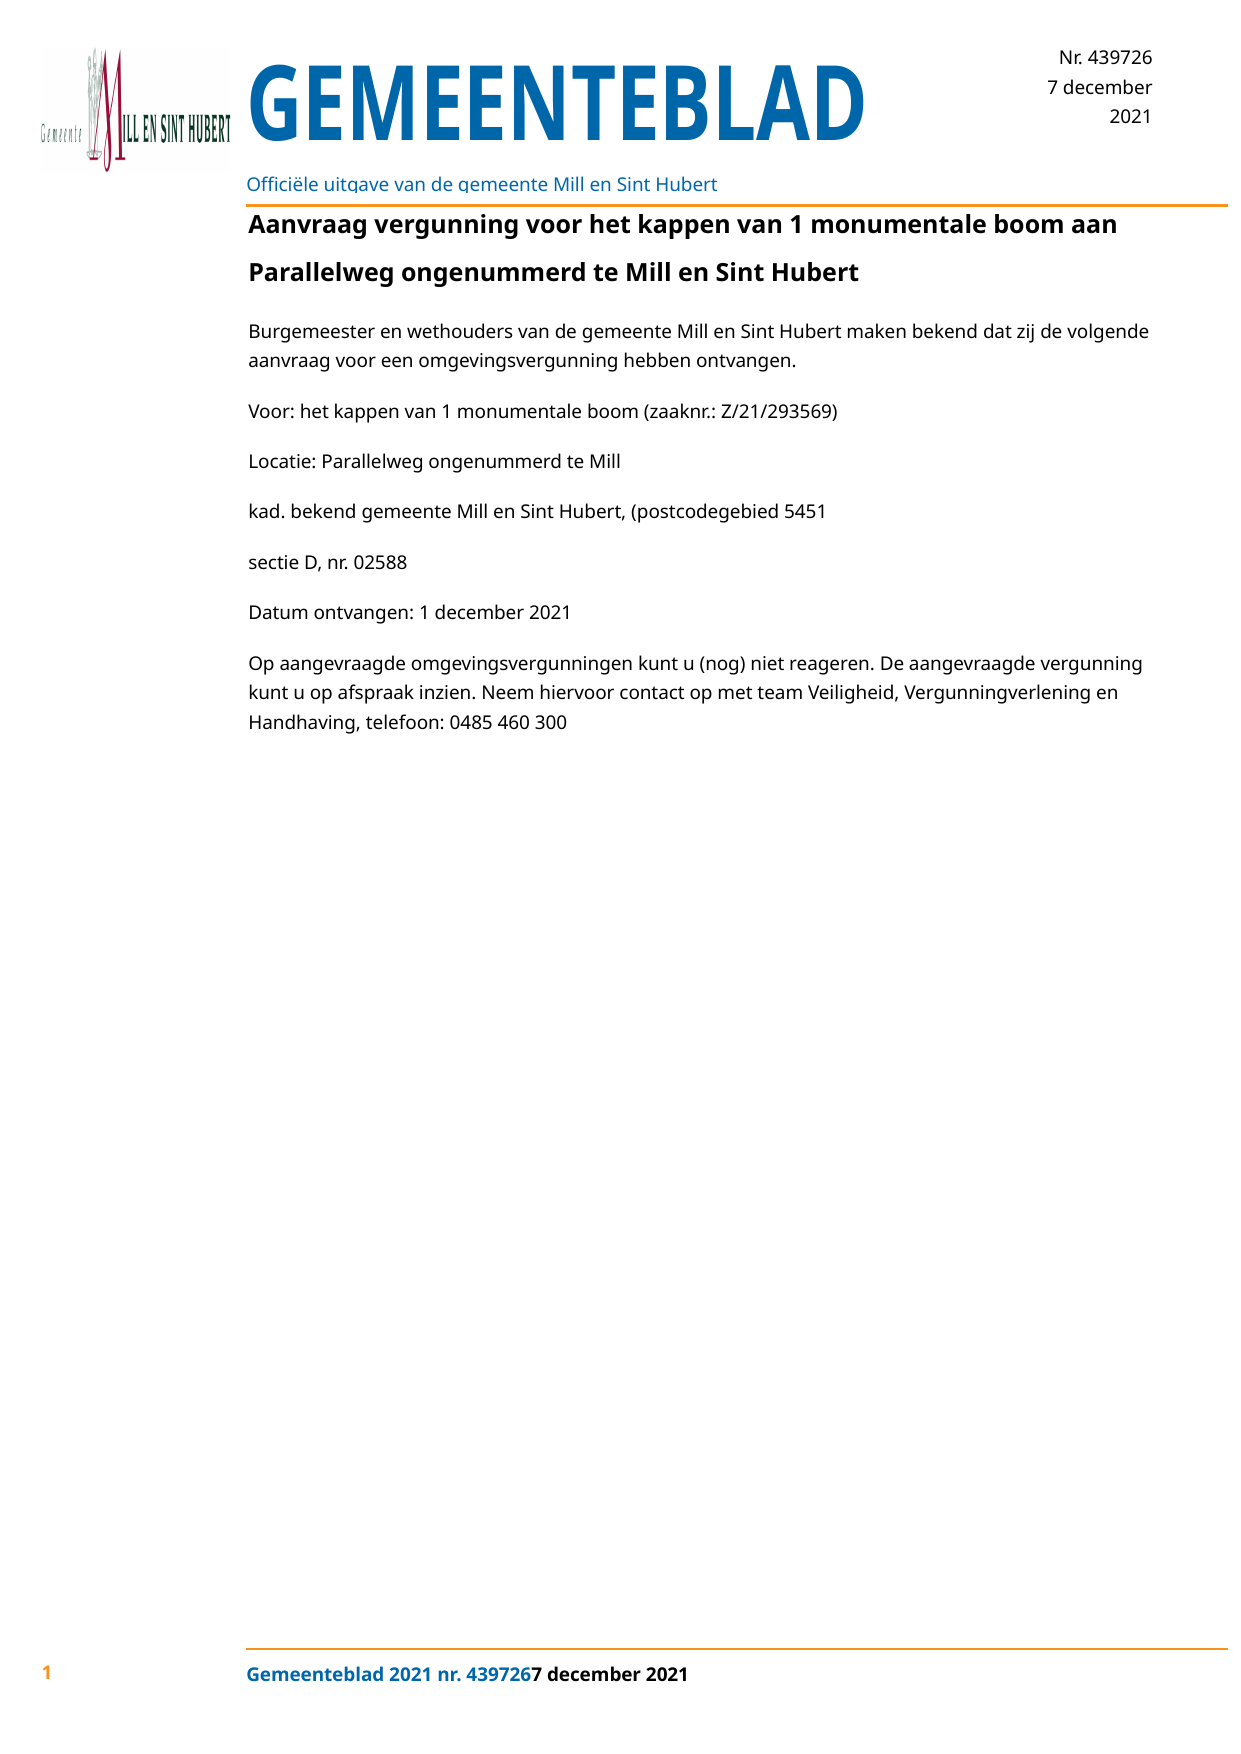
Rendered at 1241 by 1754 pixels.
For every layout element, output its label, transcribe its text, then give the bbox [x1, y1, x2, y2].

text Voor: het kappen van 1 monumentale boom (zaaknr.: Z/21/293569) [248, 398, 1152, 424]
text Datum ontvangen: 1 december 2021 [248, 599, 1152, 625]
text Op aangevraagde omgevingsvergunningen kunt u (nog) niet reageren. De aangevraagde vergunning kunt u op afspraak inzien. Neem hiervoor contact op met team Veiligheid, Vergunningverlening en Handhaving, telefoon: 0485 460 300 [248, 650, 1152, 735]
picture [41, 47, 231, 172]
text Burgemeester en wethouders van de gemeente Mill en Sint Hubert maken bekend dat zij de volgende aanvraag voor een omgevingsvergunning hebben ontvangen. [248, 318, 1152, 373]
text sectie D, nr. 02588 [248, 549, 1152, 575]
text kad. bekend gemeente Mill en Sint Hubert, (postcodegebied 5451 [248, 499, 1152, 524]
text Aanvraag vergunning voor het kappen van 1 monumentale boom aan Parallelweg ongenummerd te Mill en Sint Hubert [248, 207, 1152, 288]
text Locatie: Parallelweg ongenummerd te Mill [248, 448, 1152, 474]
